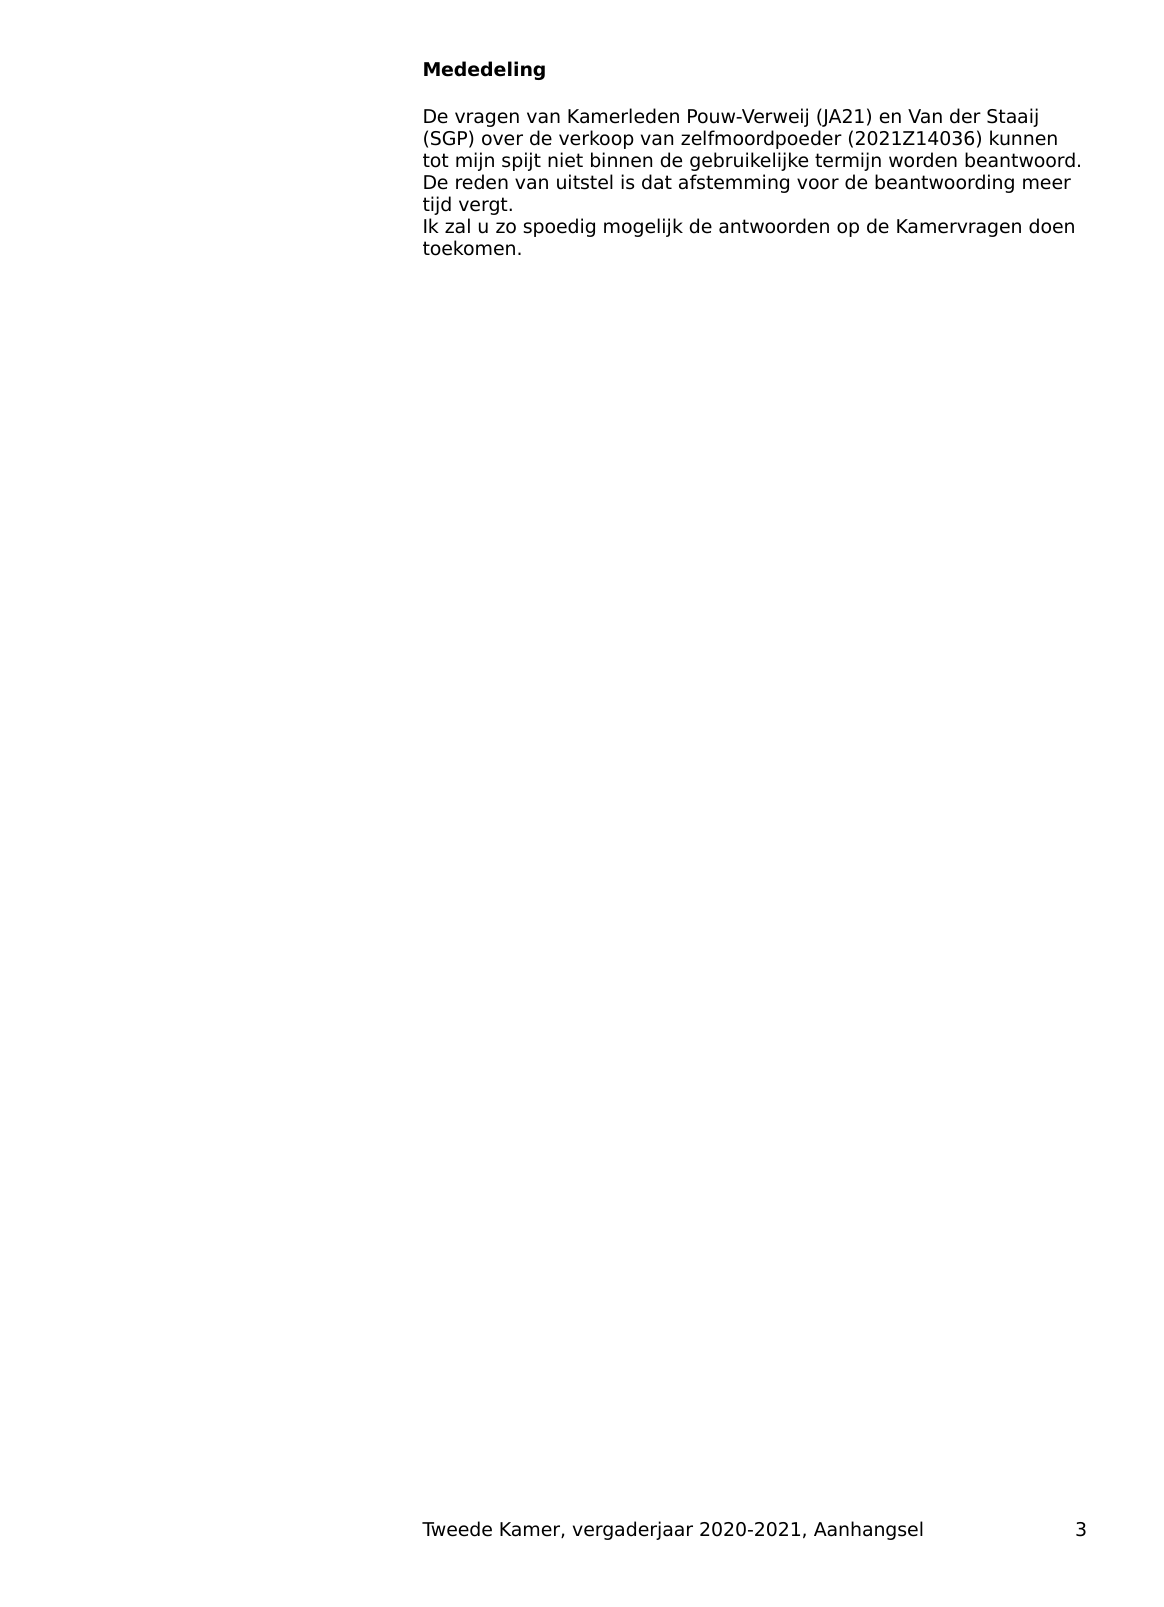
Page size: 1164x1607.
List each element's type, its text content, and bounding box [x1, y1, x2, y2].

text De reden van uitstel is dat afstemming voor de beantwoording meer tijd vergt. [422, 172, 1087, 216]
text De vragen van Kamerleden Pouw-Verweij (JA21) en Van der Staaij (SGP) over de verkoop van zelfmoordpoeder (2021Z14036) kunnen tot mijn spijt niet binnen de gebruikelijke termijn worden beantwoord. [422, 106, 1087, 172]
text Ik zal u zo spoedig mogelijk de antwoorden op de Kamervragen doen toekomen. [422, 216, 1087, 260]
subtitle Mededeling [422, 59, 1087, 81]
